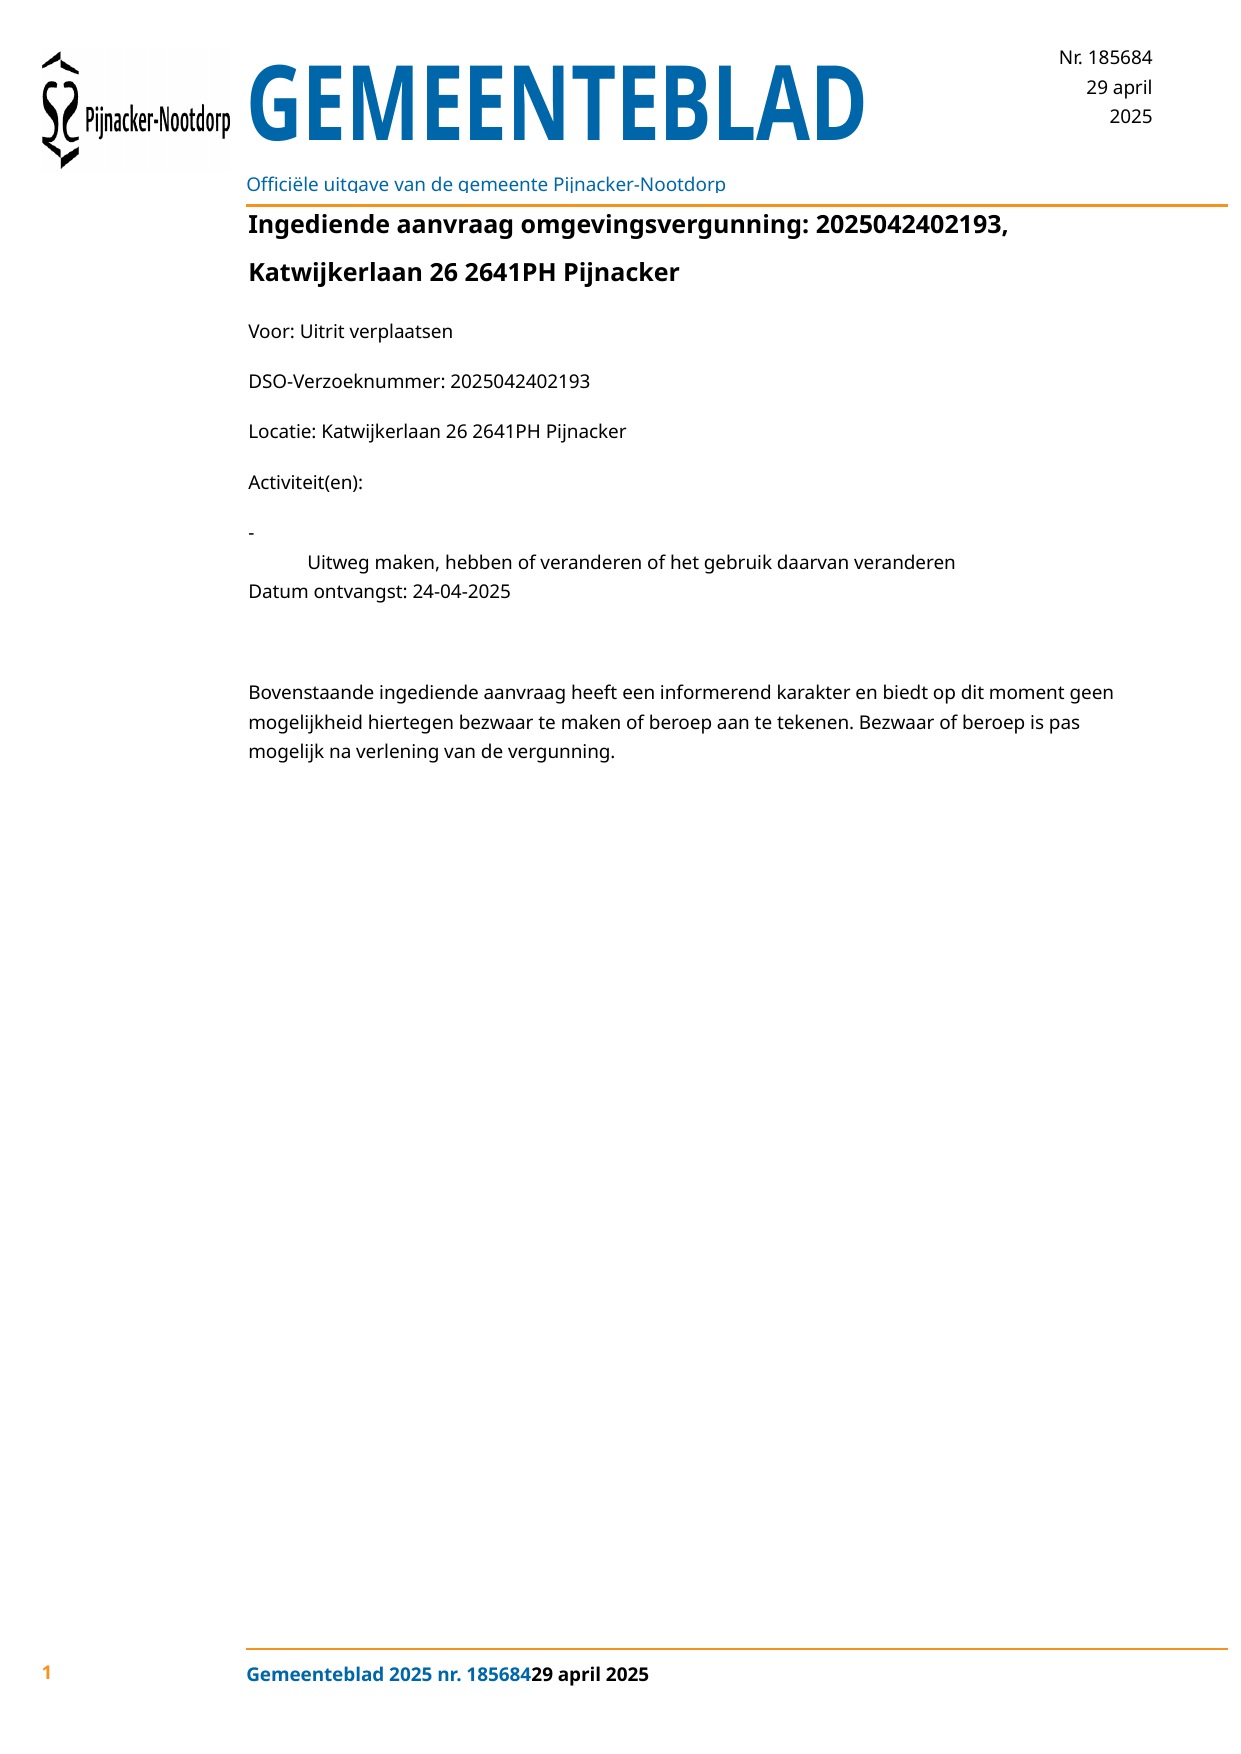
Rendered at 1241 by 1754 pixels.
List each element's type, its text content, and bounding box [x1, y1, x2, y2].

text Datum ontvangst: 24-04-2025 [248, 579, 1152, 604]
text Activiteit(en): [248, 469, 1152, 495]
text Bovenstaande ingediende aanvraag heeft een informerend karakter en biedt op dit moment geen mogelijkheid hiertegen bezwaar te maken of beroep aan te tekenen. Bezwaar of beroep is pas mogelijk na verlening van de vergunning. [248, 679, 1152, 764]
text Locatie: Katwijkerlaan 26 2641PH Pijnacker [248, 419, 1152, 444]
picture [41, 47, 231, 172]
text DSO-Verzoeknummer: 2025042402193 [248, 368, 1152, 394]
text Voor: Uitrit verplaatsen [248, 318, 1152, 344]
list Uitweg maken, hebben of veranderen of het gebruik daarvan veranderen [248, 549, 1152, 575]
text Ingediende aanvraag omgevingsvergunning: 2025042402193, Katwijkerlaan 26 2641PH Pijnacker [248, 207, 1152, 288]
